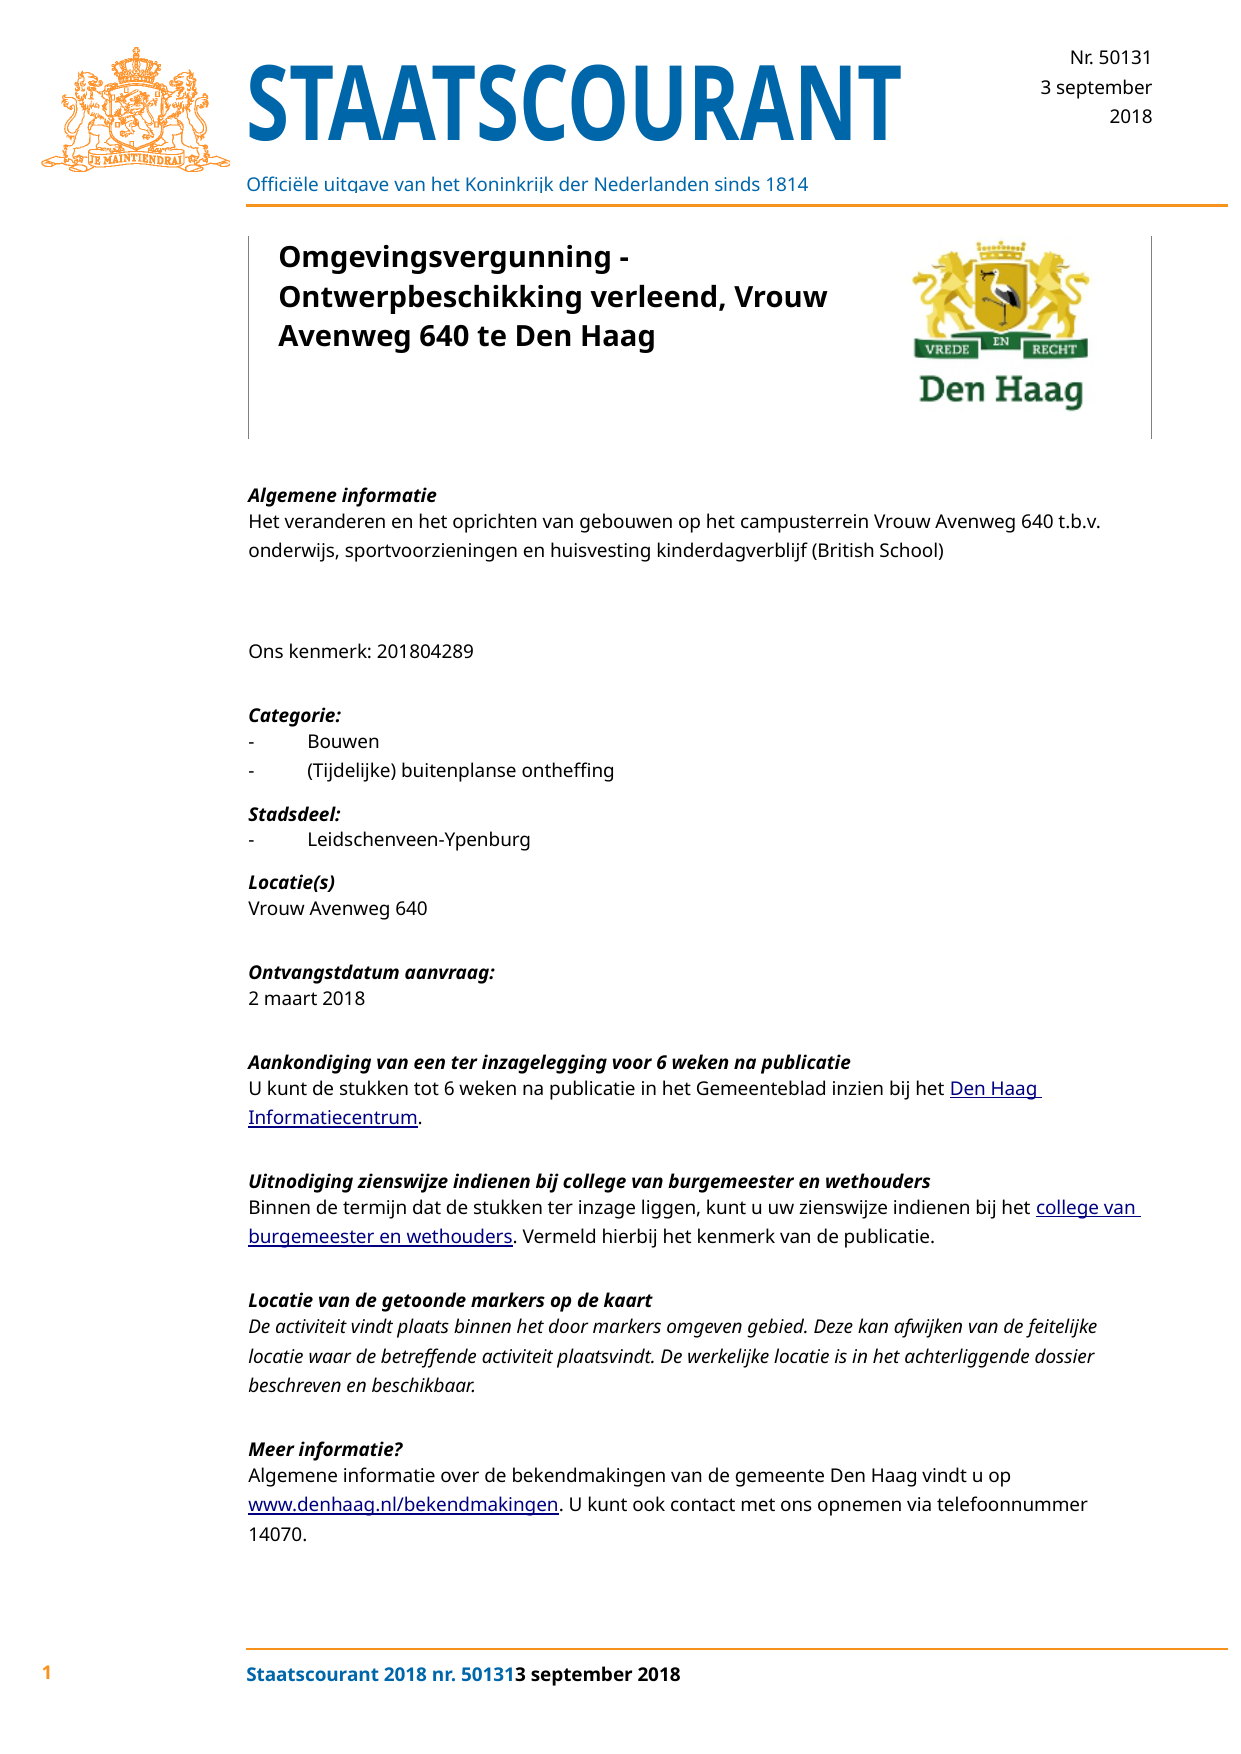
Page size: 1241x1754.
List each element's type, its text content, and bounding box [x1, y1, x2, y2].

text Aankondiging van een ter inzagelegging voor 6 weken na publicatie [248, 1049, 1152, 1075]
text Uitnodiging zienswijze indienen bij college van burgemeester en wethouders [248, 1168, 1152, 1194]
text Ontvangstdatum aanvraag: [248, 959, 1152, 985]
text Ons kenmerk: 201804289 [248, 638, 1152, 664]
text Binnen de termijn dat de stukken ter inzage liggen, kunt u uw zienswijze indienen bij het college van burgemeester en wethouders. Vermeld hierbij het kenmerk van de publicatie. [248, 1194, 1152, 1249]
text U kunt de stukken tot 6 weken na publicatie in het Gemeenteblad inzien bij het Den Haag Informatiecentrum. [248, 1075, 1152, 1130]
table_header [850, 236, 899, 413]
text Algemene informatie over de bekendmakingen van de gemeente Den Haag vindt u op www.denhaag.nl/bekendmakingen. U kunt ook contact met ons opnemen via telefoonnummer 14070. [248, 1462, 1152, 1547]
picture [899, 236, 1103, 414]
table_header [850, 414, 1151, 439]
text Categorie: [248, 702, 1152, 728]
text Meer informatie? [248, 1436, 1152, 1462]
picture [41, 47, 231, 172]
text 2 maart 2018 [248, 985, 1152, 1011]
text Locatie van de getoonde markers op de kaart [248, 1287, 1152, 1313]
list (Tijdelijke) buitenplanse ontheffing [248, 758, 1152, 783]
list Bouwen [248, 728, 1152, 754]
table_header [1103, 236, 1151, 413]
text De activiteit vindt plaats binnen het door markers omgeven gebied. Deze kan afwijken van de feitelijke locatie waar de betreffende activiteit plaatsvindt. De werkelijke locatie is in het achterliggende dossier beschreven en beschikbaar. [248, 1313, 1152, 1398]
text Vrouw Avenweg 640 [248, 895, 1152, 921]
text Stadsdeel: [248, 801, 1152, 826]
list Leidschenveen-Ypenburg [248, 826, 1152, 852]
text Het veranderen en het oprichten van gebouwen op het campusterrein Vrouw Avenweg 640 t.b.v. onderwijs, sportvoorzieningen en huisvesting kinderdagverblijf (British School) [248, 508, 1152, 563]
text Locatie(s) [248, 869, 1152, 895]
table_header Omgevingsvergunning - Ontwerpbeschikking verleend, Vrouw Avenweg 640 te Den Haag [249, 236, 850, 439]
text Algemene informatie [248, 482, 1152, 508]
